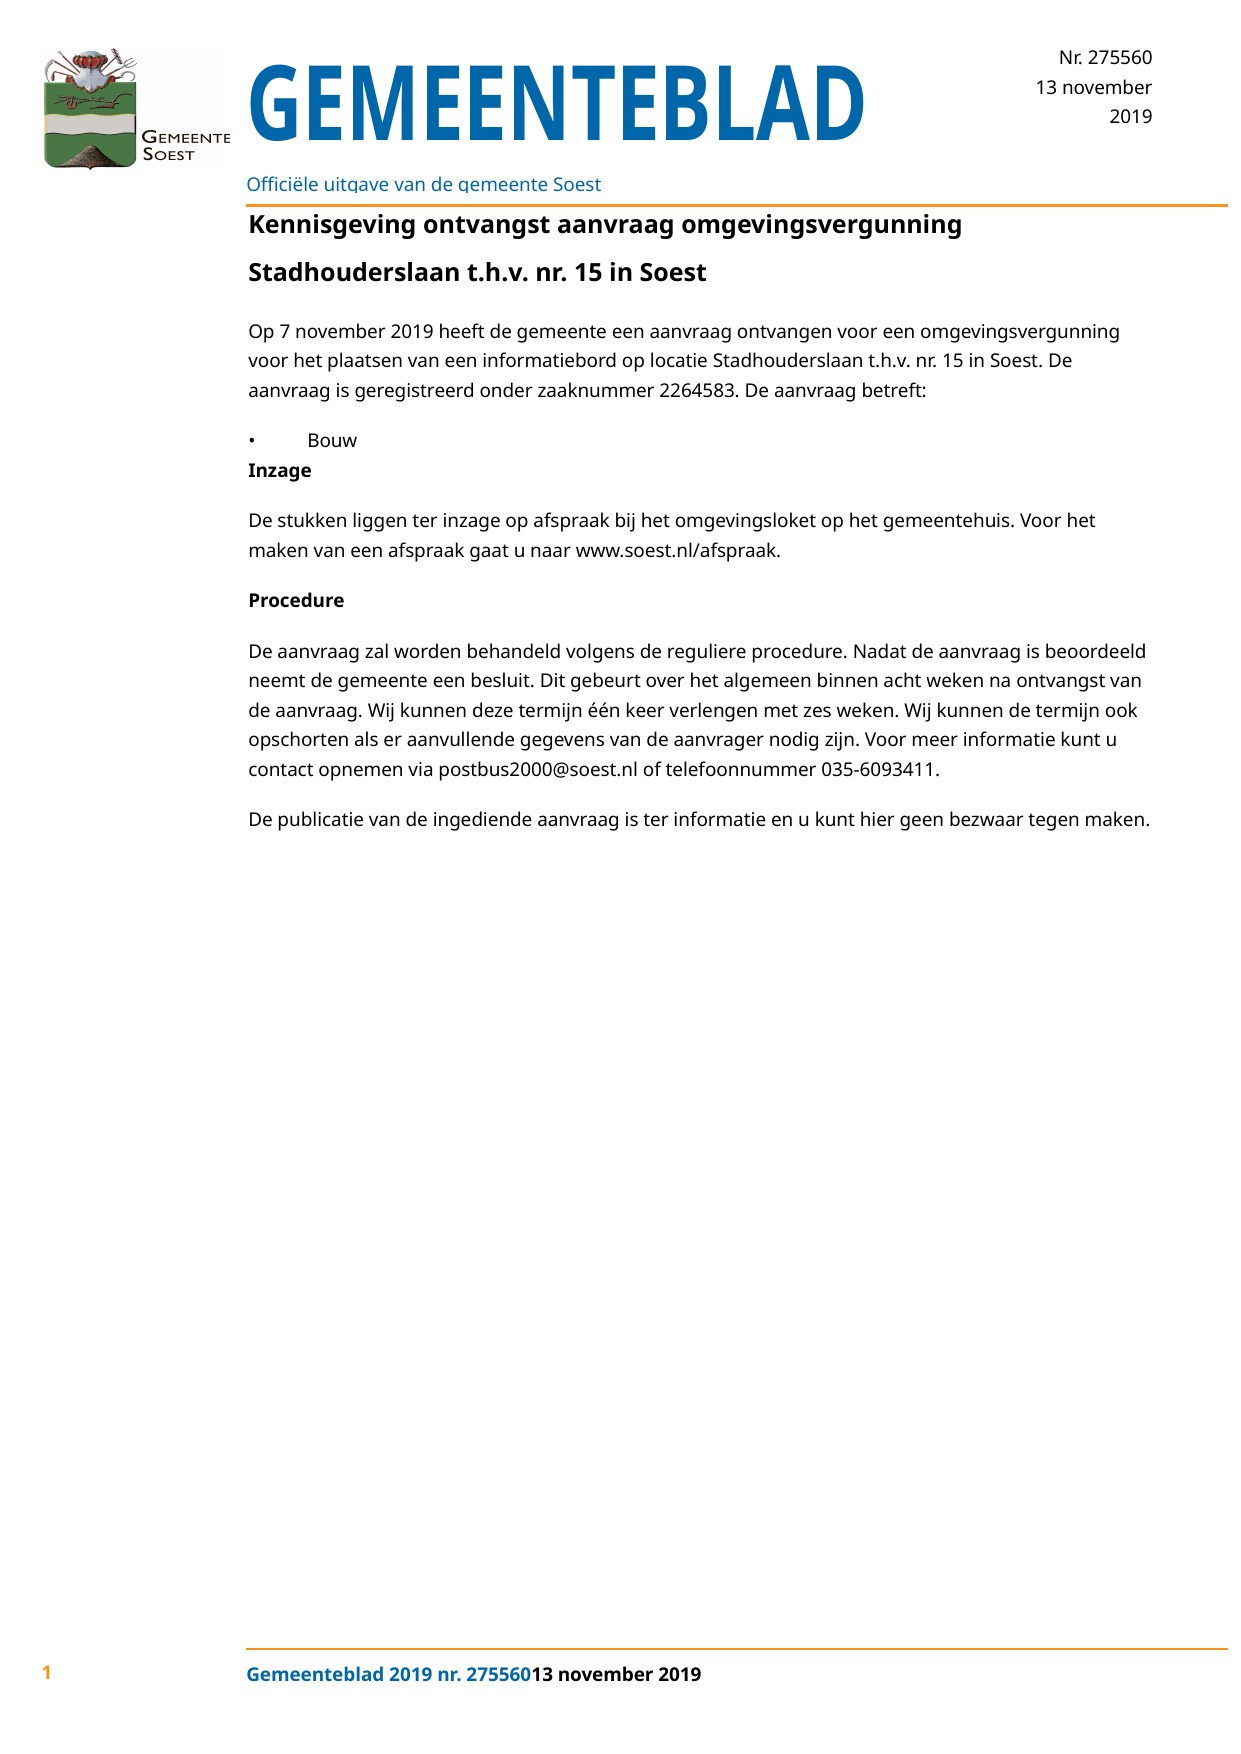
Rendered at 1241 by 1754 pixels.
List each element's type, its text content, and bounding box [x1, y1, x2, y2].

text De aanvraag zal worden behandeld volgens de reguliere procedure. Nadat de aanvraag is beoordeeld neemt de gemeente een besluit. Dit gebeurt over het algemeen binnen acht weken na ontvangst van de aanvraag. Wij kunnen deze termijn één keer verlengen met zes weken. Wij kunnen de termijn ook opschorten als er aanvullende gegevens van de aanvrager nodig zijn. Voor meer informatie kunt u contact opnemen via postbus2000@soest.nl of telefoonnummer 035-6093411. [248, 638, 1152, 782]
text Inzage [248, 457, 1152, 483]
text Kennisgeving ontvangst aanvraag omgevingsvergunning Stadhouderslaan t.h.v. nr. 15 in Soest [248, 207, 1152, 288]
text Op 7 november 2019 heeft de gemeente een aanvraag ontvangen voor een omgevingsvergunning voor het plaatsen van een informatiebord op locatie Stadhouderslaan t.h.v. nr. 15 in Soest. De aanvraag is geregistreerd onder zaaknummer 2264583. De aanvraag betreft: [248, 318, 1152, 403]
text De stukken liggen ter inzage op afspraak bij het omgevingsloket op het gemeentehuis. Voor het maken van een afspraak gaat u naar www.soest.nl/afspraak. [248, 507, 1152, 563]
list Bouw [248, 427, 1152, 453]
text Procedure [248, 587, 1152, 613]
text De publicatie van de ingediende aanvraag is ter informatie en u kunt hier geen bezwaar tegen maken. [248, 807, 1152, 832]
picture [41, 47, 231, 172]
